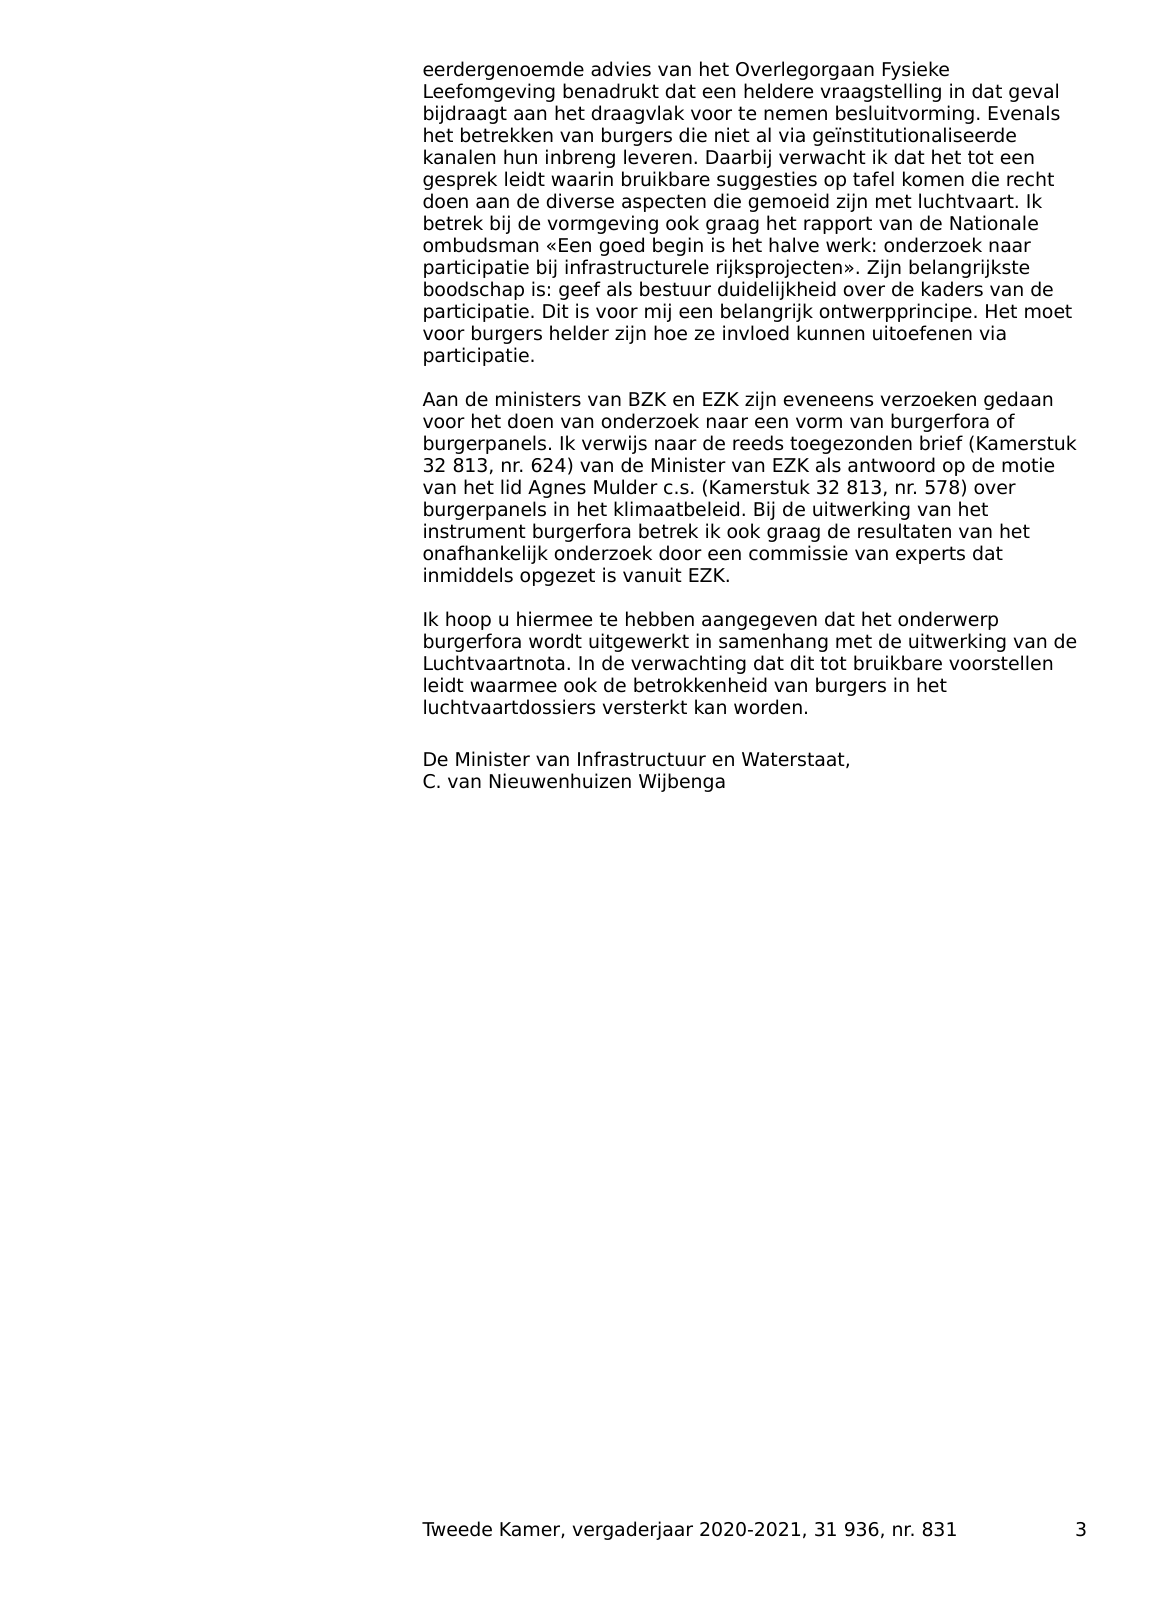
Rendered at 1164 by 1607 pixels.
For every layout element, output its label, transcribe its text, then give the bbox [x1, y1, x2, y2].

text De Minister van Infrastructuur en Waterstaat, C. van Nieuwenhuizen Wijbenga [422, 749, 1087, 793]
text eerdergenoemde advies van het Overlegorgaan Fysieke Leefomgeving benadrukt dat een heldere vraagstelling in dat geval bijdraagt aan het draagvlak voor te nemen besluitvorming. Evenals het betrekken van burgers die niet al via geïnstitutionaliseerde kanalen hun inbreng leveren. Daarbij verwacht ik dat het tot een gesprek leidt waarin bruikbare suggesties op tafel komen die recht doen aan de diverse aspecten die gemoeid zijn met luchtvaart. Ik betrek bij de vormgeving ook graag het rapport van de Nationale ombudsman «Een goed begin is het halve werk: onderzoek naar participatie bij infrastructurele rijksprojecten». Zijn belangrijkste boodschap is: geef als bestuur duidelijkheid over de kaders van de participatie. Dit is voor mij een belangrijk ontwerpprincipe. Het moet voor burgers helder zijn hoe ze invloed kunnen uitoefenen via participatie. [422, 59, 1087, 367]
text Aan de ministers van BZK en EZK zijn eveneens verzoeken gedaan voor het doen van onderzoek naar een vorm van burgerfora of burgerpanels. Ik verwijs naar de reeds toegezonden brief (Kamerstuk 32 813, nr. 624) van de Minister van EZK als antwoord op de motie van het lid Agnes Mulder c.s. (Kamerstuk 32 813, nr. 578) over burgerpanels in het klimaatbeleid. Bij de uitwerking van het instrument burgerfora betrek ik ook graag de resultaten van het onafhankelijk onderzoek door een commissie van experts dat inmiddels opgezet is vanuit EZK. [422, 389, 1087, 587]
text Ik hoop u hiermee te hebben aangegeven dat het onderwerp burgerfora wordt uitgewerkt in samenhang met de uitwerking van de Luchtvaartnota. In de verwachting dat dit tot bruikbare voorstellen leidt waarmee ook de betrokkenheid van burgers in het luchtvaartdossiers versterkt kan worden. [422, 609, 1087, 719]
